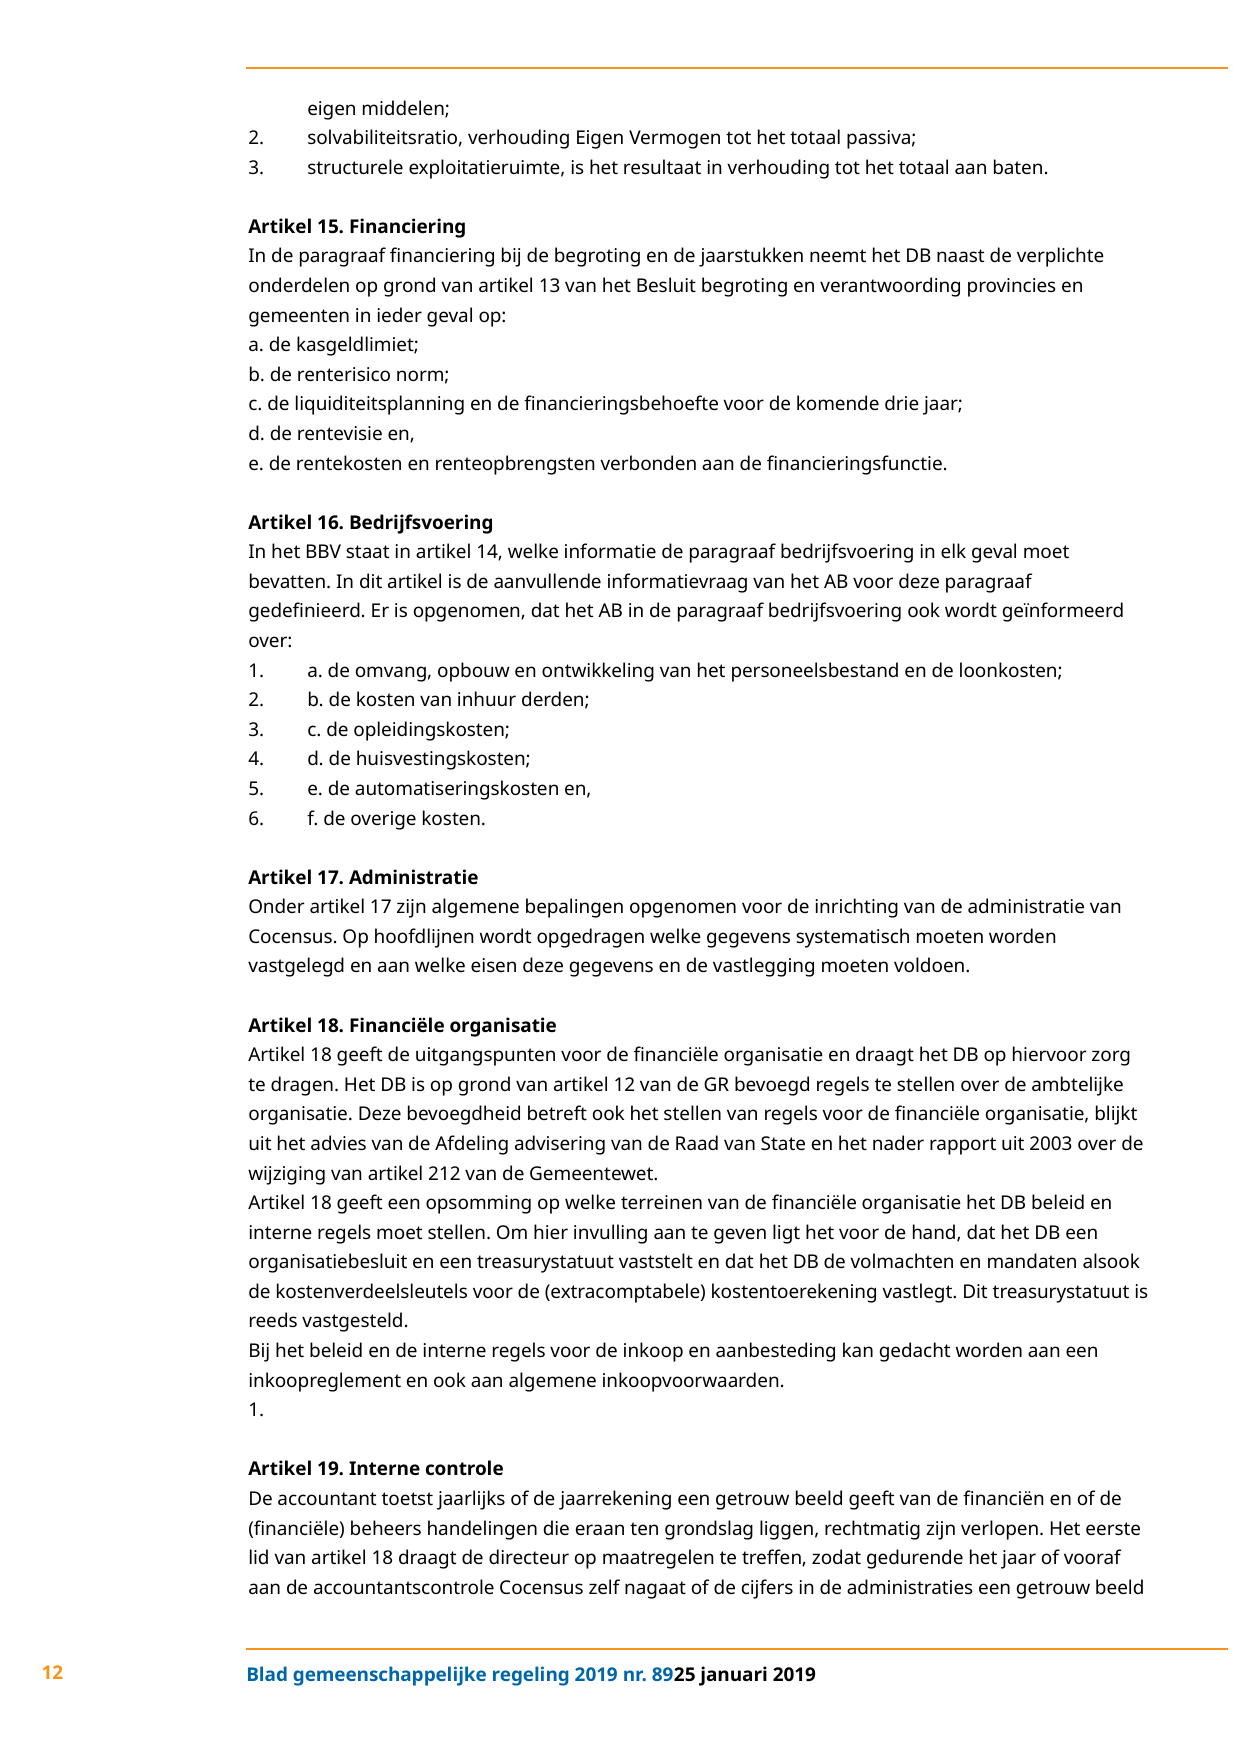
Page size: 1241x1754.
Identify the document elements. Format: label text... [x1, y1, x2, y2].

text Artikel 18 geeft een opsomming op welke terreinen van de financiële organisatie het DB beleid en interne regels moet stellen. Om hier invulling aan te geven ligt het voor de hand, dat het DB een organisatiebesluit en een treasurystatuut vaststelt en dat het DB de volmachten en mandaten alsook de kostenverdeelsleutels voor de (extracomptabele) kostentoerekening vastlegt. Dit treasurystatuut is reeds vastgesteld. [248, 1189, 1152, 1333]
list solvabiliteitsratio, verhouding Eigen Vermogen tot het totaal passiva; [248, 124, 1152, 150]
text In het BBV staat in artikel 14, welke informatie de paragraaf bedrijfsvoering in elk geval moet bevatten. In dit artikel is de aanvullende informatievraag van het AB voor deze paragraaf gedefinieerd. Er is opgenomen, dat het AB in de paragraaf bedrijfsvoering ook wordt geïnformeerd over: [248, 538, 1152, 653]
text d. de rentevisie en, [248, 420, 1152, 446]
text Artikel 18 geeft de uitgangspunten voor de financiële organisatie en draagt het DB op hiervoor zorg te dragen. Het DB is op grond van artikel 12 van de GR bevoegd regels te stellen over de ambtelijke organisatie. Deze bevoegdheid betreft ook het stellen van regels voor de financiële organisatie, blijkt uit het advies van de Afdeling advisering van de Raad van State en het nader rapport uit 2003 over de wijziging van artikel 212 van de Gemeentewet. [248, 1041, 1152, 1186]
list b. de kosten van inhuur derden; [248, 686, 1152, 712]
text In de paragraaf financiering bij de begroting en de jaarstukken neemt het DB naast de verplichte onderdelen op grond van artikel 13 van het Besluit begroting en verantwoording provincies en gemeenten in ieder geval op: [248, 243, 1152, 328]
text a. de kasgeldlimiet; [248, 331, 1152, 357]
list structurele exploitatieruimte, is het resultaat in verhouding tot het totaal aan baten. [248, 154, 1152, 180]
text e. de rentekosten en renteopbrengsten verbonden aan de financieringsfunctie. [248, 450, 1152, 476]
list eigen middelen; [248, 95, 1152, 121]
text Onder artikel 17 zijn algemene bepalingen opgenomen voor de inrichting van de administratie van Cocensus. Op hoofdlijnen wordt opgedragen welke gegevens systematisch moeten worden vastgelegd en aan welke eisen deze gegevens en de vastlegging moeten voldoen. [248, 893, 1152, 978]
text Artikel 16. Bedrijfsvoering [248, 509, 1152, 535]
text Artikel 19. Interne controle [248, 1456, 1152, 1481]
picture [41, 47, 231, 172]
text b. de renterisico norm; [248, 361, 1152, 387]
text Artikel 17. Administratie [248, 864, 1152, 890]
text c. de liquiditeitsplanning en de financieringsbehoefte voor de komende drie jaar; [248, 391, 1152, 416]
text De accountant toetst jaarlijks of de jaarrekening een getrouw beeld geeft van de financiën en of de (financiële) beheers handelingen die eraan ten grondslag liggen, rechtmatig zijn verlopen. Het eerste lid van artikel 18 draagt de directeur op maatregelen te treffen, zodat gedurende het jaar of vooraf aan de accountantscontrole Cocensus zelf nagaat of de cijfers in de administraties een getrouw beeld [248, 1485, 1152, 1600]
text Artikel 15. Financiering [248, 213, 1152, 239]
list f. de overige kosten. [248, 805, 1152, 831]
text Bij het beleid en de interne regels voor de inkoop en aanbesteding kan gedacht worden aan een inkoopreglement en ook aan algemene inkoopvoorwaarden. [248, 1337, 1152, 1393]
list d. de huisvestingskosten; [248, 746, 1152, 771]
list c. de opleidingskosten; [248, 716, 1152, 742]
list a. de omvang, opbouw en ontwikkeling van het personeelsbestand en de loonkosten; [248, 657, 1152, 683]
list e. de automatiseringskosten en, [248, 775, 1152, 801]
text Artikel 18. Financiële organisatie [248, 1012, 1152, 1038]
